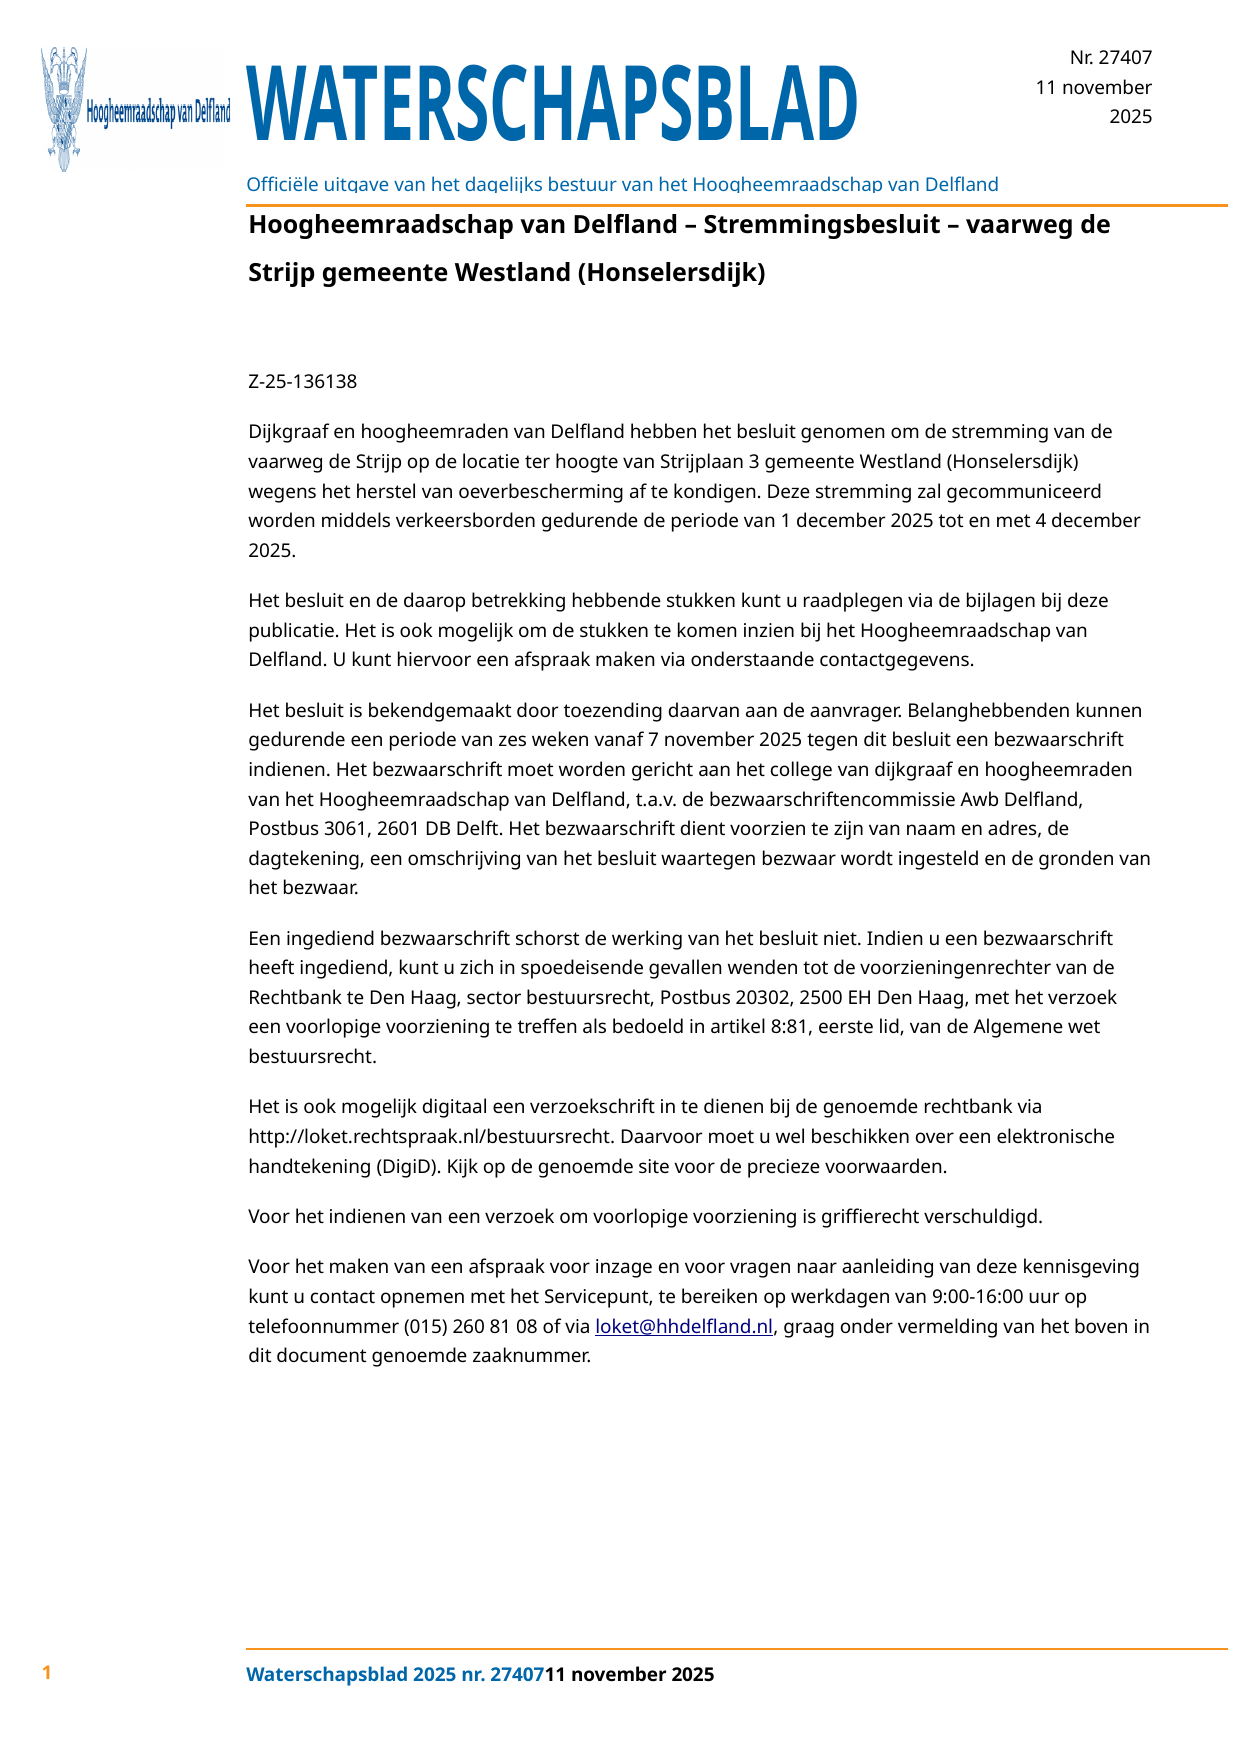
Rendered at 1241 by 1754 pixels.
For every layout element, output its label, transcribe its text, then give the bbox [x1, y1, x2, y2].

text Een ingediend bezwaarschrift schorst de werking van het besluit niet. Indien u een bezwaarschrift heeft ingediend, kunt u zich in spoedeisende gevallen wenden tot de voorzieningenrechter van de Rechtbank te Den Haag, sector bestuursrecht, Postbus 20302, 2500 EH Den Haag, met het verzoek een voorlopige voorziening te treffen als bedoeld in artikel 8:81, eerste lid, van de Algemene wet bestuursrecht. [248, 925, 1152, 1069]
picture [41, 47, 231, 172]
text Voor het maken van een afspraak voor inzage en voor vragen naar aanleiding van deze kennisgeving kunt u contact opnemen met het Servicepunt, te bereiken op werkdagen van 9:00-16:00 uur op telefoonnummer (015) 260 81 08 of via loket@hhdelfland.nl, graag onder vermelding van het boven in dit document genoemde zaaknummer. [248, 1254, 1152, 1368]
text Het is ook mogelijk digitaal een verzoekschrift in te dienen bij de genoemde rechtbank via http://loket.rechtspraak.nl/bestuursrecht. Daarvoor moet u wel beschikken over een elektronische handtekening (DigiD). Kijk op de genoemde site voor de precieze voorwaarden. [248, 1094, 1152, 1179]
text Voor het indienen van een verzoek om voorlopige voorziening is griffierecht verschuldigd. [248, 1203, 1152, 1229]
text Het besluit en de daarop betrekking hebbende stukken kunt u raadplegen via de bijlagen bij deze publicatie. Het is ook mogelijk om de stukken te komen inzien bij het Hoogheemraadschap van Delfland. U kunt hiervoor een afspraak maken via onderstaande contactgegevens. [248, 587, 1152, 672]
text Hoogheemraadschap van Delfland – Stremmingsbesluit – vaarweg de Strijp gemeente Westland (Honselersdijk) [248, 207, 1152, 288]
text Dijkgraaf en hoogheemraden van Delfland hebben het besluit genomen om de stremming van de vaarweg de Strijp op de locatie ter hoogte van Strijplaan 3 gemeente Westland (Honselersdijk) wegens het herstel van oeverbescherming af te kondigen. Deze stremming zal gecommuniceerd worden middels verkeersborden gedurende de periode van 1 december 2025 tot en met 4 december 2025. [248, 419, 1152, 563]
text Het besluit is bekendgemaakt door toezending daarvan aan de aanvrager. Belanghebbenden kunnen gedurende een periode van zes weken vanaf 7 november 2025 tegen dit besluit een bezwaarschrift indienen. Het bezwaarschrift moet worden gericht aan het college van dijkgraaf en hoogheemraden van het Hoogheemraadschap van Delfland, t.a.v. de bezwaarschriftencommissie Awb Delfland, Postbus 3061, 2601 DB Delft. Het bezwaarschrift dient voorzien te zijn van naam en adres, de dagtekening, een omschrijving van het besluit waartegen bezwaar wordt ingesteld en de gronden van het bezwaar. [248, 697, 1152, 900]
text Z-25-136138 [248, 368, 1152, 394]
